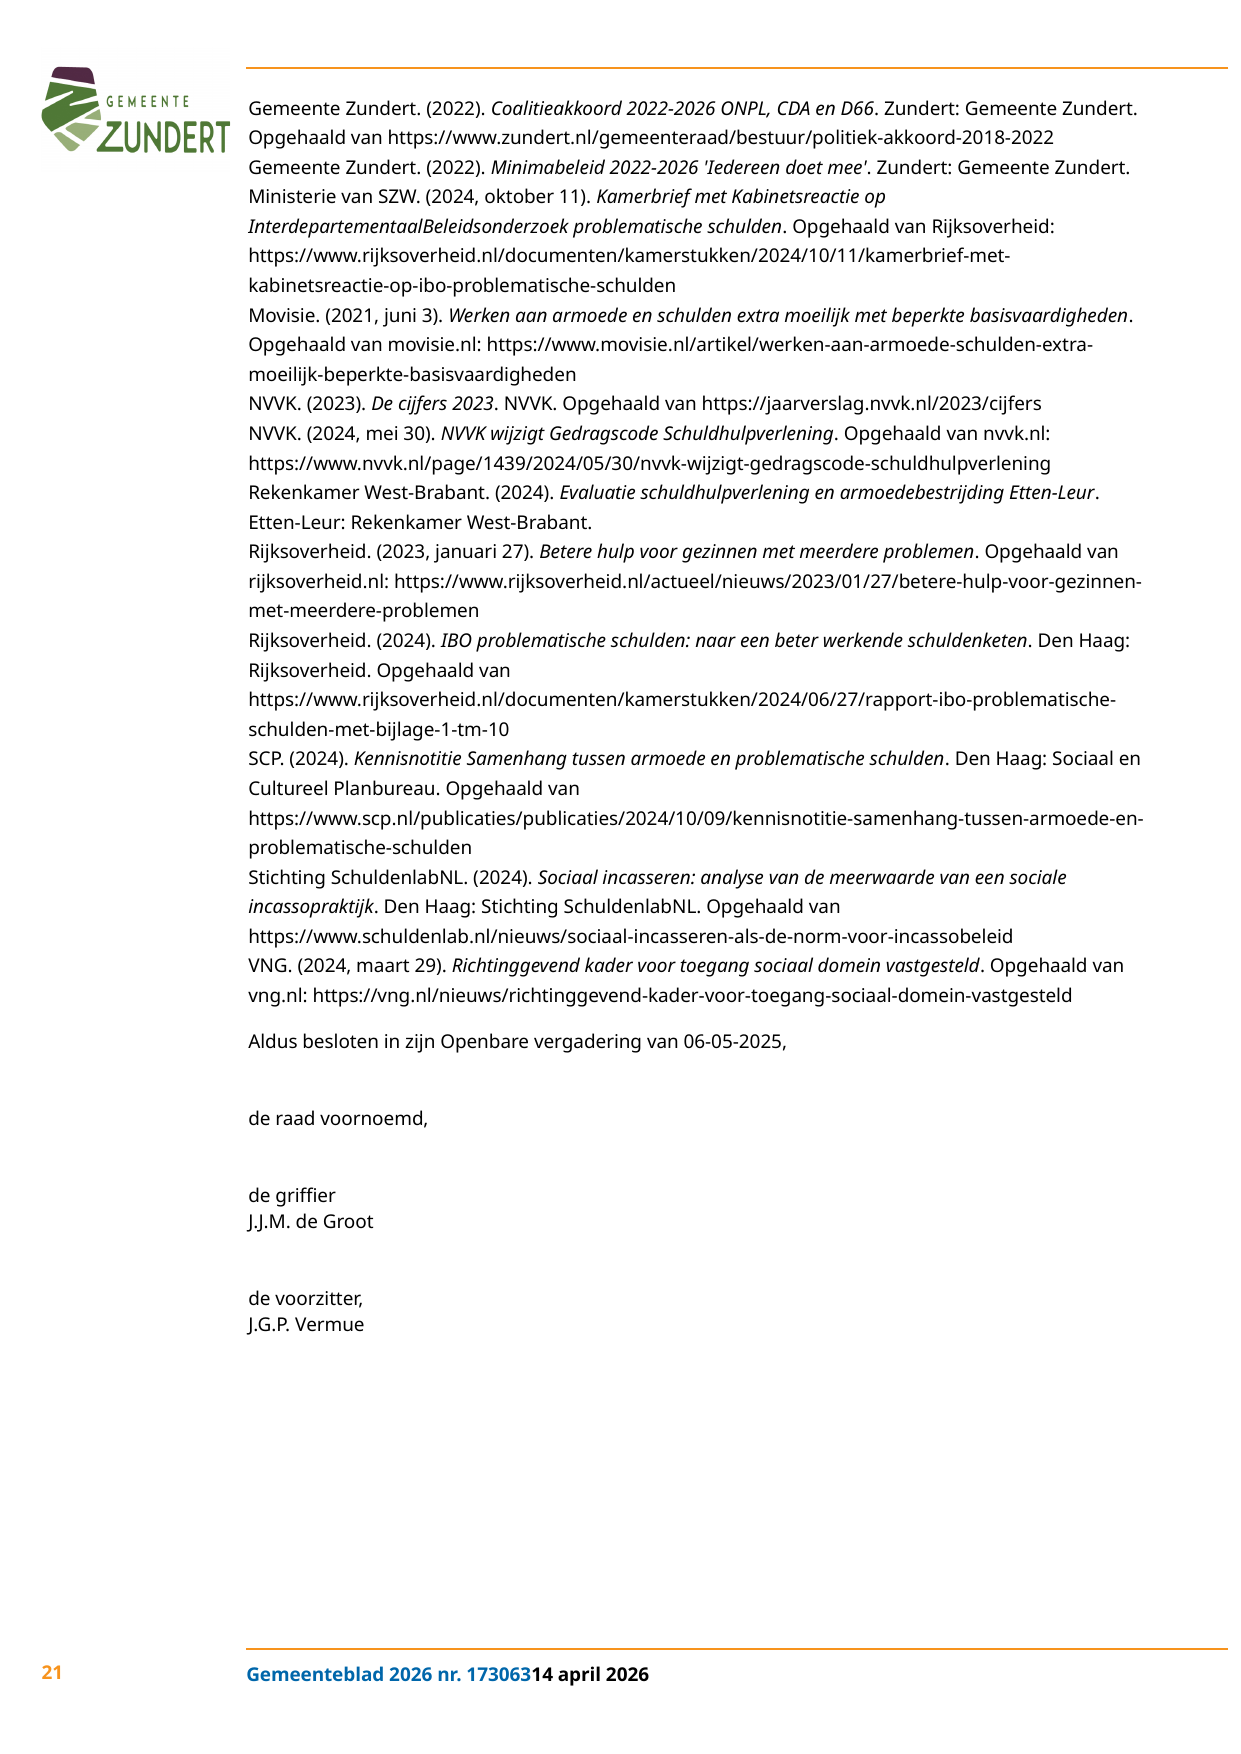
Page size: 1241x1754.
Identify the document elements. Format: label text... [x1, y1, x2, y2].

text VNG. (2024, maart 29). Richtinggevend kader voor toegang sociaal domein vastgesteld. Opgehaald van vng.nl: https://vng.nl/nieuws/richtinggevend-kader-voor-toegang-sociaal-domein-vastgesteld [248, 953, 1152, 1008]
text Aldus besloten in zijn Openbare vergadering van 06-05-2025, [248, 1028, 1152, 1054]
text de voorzitter, [248, 1285, 1152, 1311]
text SCP. (2024). Kennisnotitie Samenhang tussen armoede en problematische schulden. Den Haag: Sociaal en Cultureel Planbureau. Opgehaald van https://www.scp.nl/publicaties/publicaties/2024/10/09/kennisnotitie-samenhang-tussen-armoede-en-problematische-schulden [248, 746, 1152, 860]
text NVVK. (2023). De cijfers 2023. NVVK. Opgehaald van https://jaarverslag.nvvk.nl/2023/cijfers [248, 391, 1152, 416]
text Gemeente Zundert. (2022). Coalitieakkoord 2022-2026 ONPL, CDA en D66. Zundert: Gemeente Zundert. Opgehaald van https://www.zundert.nl/gemeenteraad/bestuur/politiek-akkoord-2018-2022 [248, 95, 1152, 150]
text de raad voornoemd, [248, 1105, 1152, 1131]
text de griffier [248, 1182, 1152, 1208]
text Gemeente Zundert. (2022). Minimabeleid 2022-2026 'Iedereen doet mee'. Zundert: Gemeente Zundert. [248, 154, 1152, 180]
text NVVK. (2024, mei 30). NVVK wijzigt Gedragscode Schuldhulpverlening. Opgehaald van nvvk.nl: https://www.nvvk.nl/page/1439/2024/05/30/nvvk-wijzigt-gedragscode-schuldhulpverlening [248, 420, 1152, 476]
text Rijksoverheid. (2024). IBO problematische schulden: naar een beter werkende schuldenketen. Den Haag: Rijksoverheid. Opgehaald van https://www.rijksoverheid.nl/documenten/kamerstukken/2024/06/27/rapport-ibo-problematische-schulden-met-bijlage-1-tm-10 [248, 627, 1152, 742]
text Stichting SchuldenlabNL. (2024). Sociaal incasseren: analyse van de meerwaarde van een sociale incassopraktijk. Den Haag: Stichting SchuldenlabNL. Opgehaald van https://www.schuldenlab.nl/nieuws/sociaal-incasseren-als-de-norm-voor-incassobeleid [248, 864, 1152, 949]
text J.G.P. Vermue [248, 1311, 1152, 1337]
text Rijksoverheid. (2023, januari 27). Betere hulp voor gezinnen met meerdere problemen. Opgehaald van rijksoverheid.nl: https://www.rijksoverheid.nl/actueel/nieuws/2023/01/27/betere-hulp-voor-gezinnen-met-meerdere-problemen [248, 538, 1152, 623]
text J.J.M. de Groot [248, 1208, 1152, 1234]
text Rekenkamer West-Brabant. (2024). Evaluatie schuldhulpverlening en armoedebestrijding Etten-Leur. Etten-Leur: Rekenkamer West-Brabant. [248, 479, 1152, 535]
text Ministerie van SZW. (2024, oktober 11). Kamerbrief met Kabinetsreactie op InterdepartementaalBeleidsonderzoek problematische schulden. Opgehaald van Rijksoverheid: https://www.rijksoverheid.nl/documenten/kamerstukken/2024/10/11/kamerbrief-met-kabinetsreactie-op-ibo-problematische-schulden [248, 183, 1152, 298]
text Movisie. (2021, juni 3). Werken aan armoede en schulden extra moeilijk met beperkte basisvaardigheden. Opgehaald van movisie.nl: https://www.movisie.nl/artikel/werken-aan-armoede-schulden-extra-moeilijk-beperkte-basisvaardigheden [248, 302, 1152, 387]
picture [41, 47, 231, 172]
